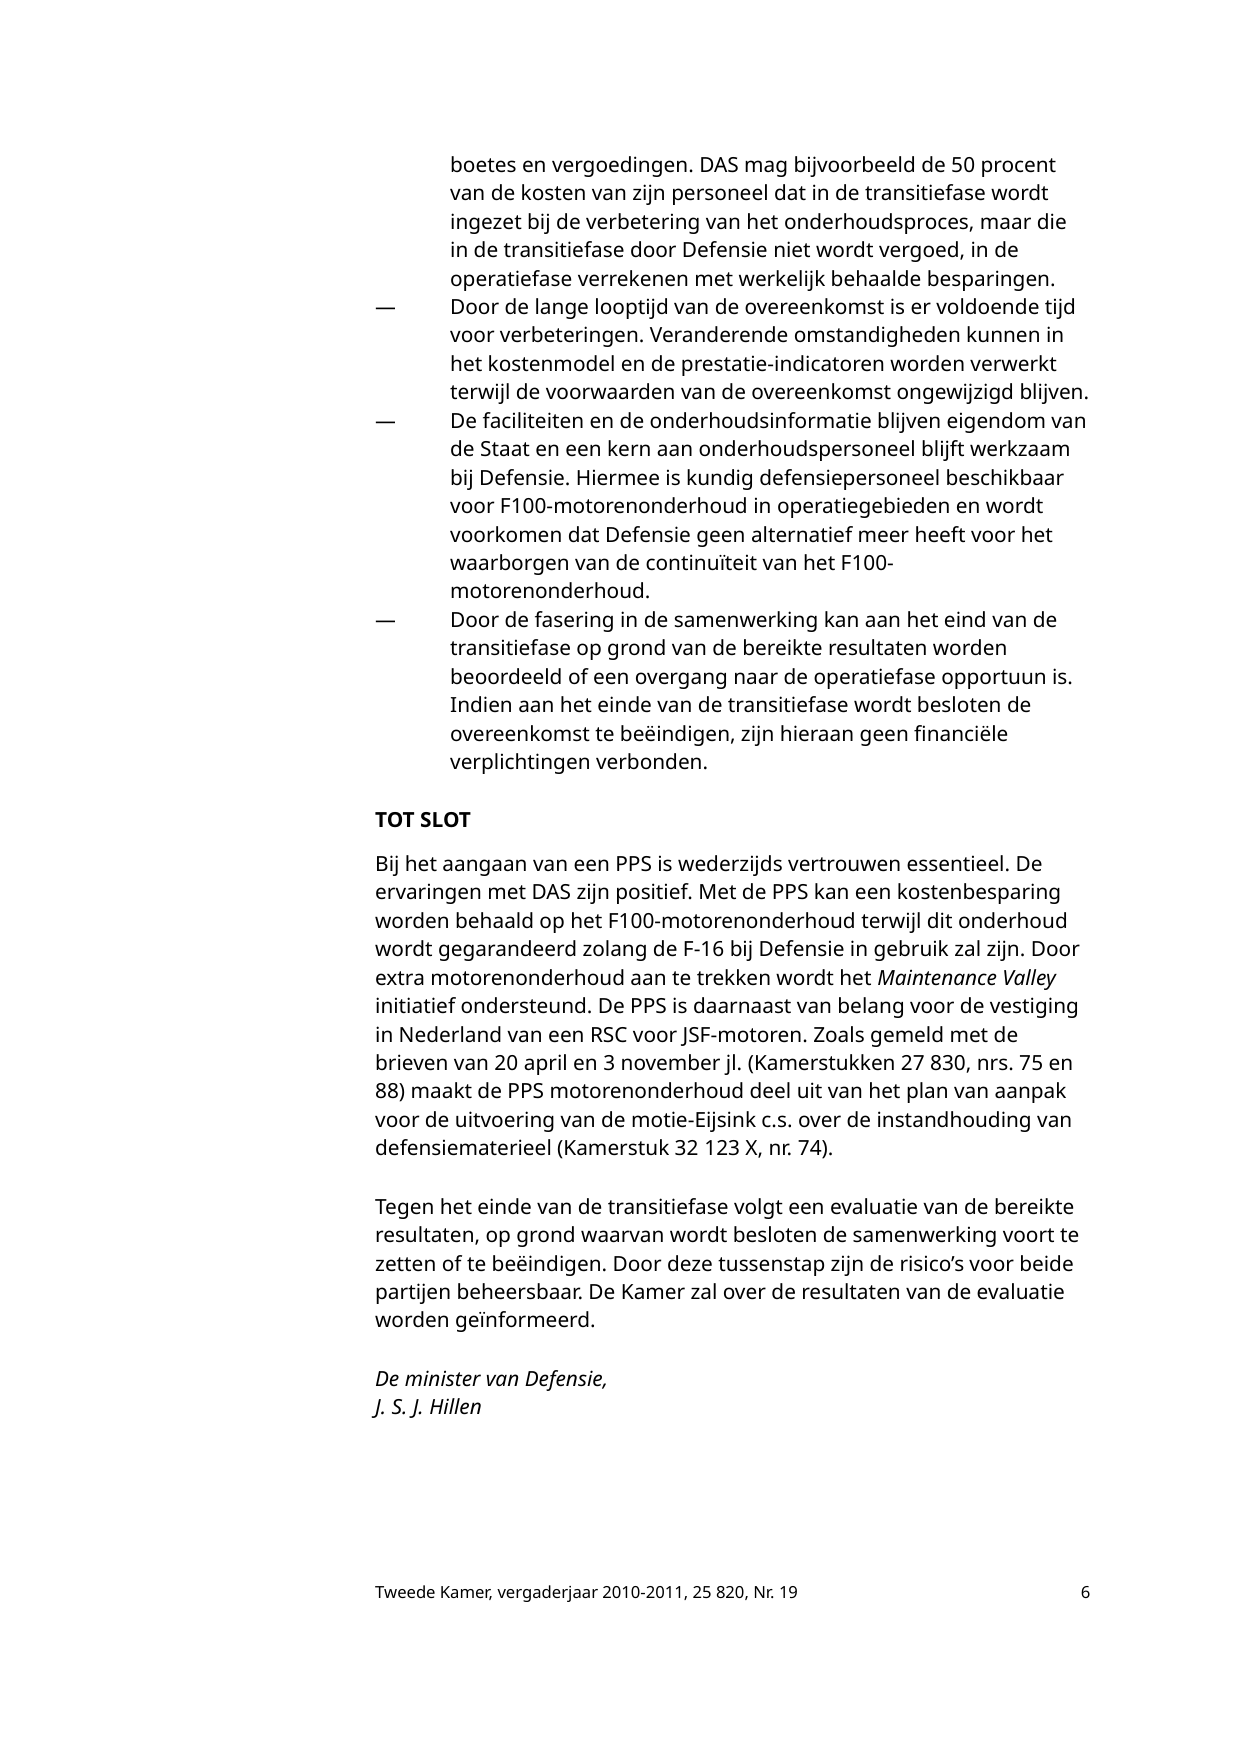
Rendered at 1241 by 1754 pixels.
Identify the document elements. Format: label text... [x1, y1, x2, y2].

text J. S. J. Hillen [375, 1392, 1090, 1421]
text De minister van Defensie, [375, 1364, 1090, 1392]
list boetes en vergoedingen. DAS mag bijvoorbeeld de 50 procent van de kosten van zijn personeel dat in de transitiefase wordt ingezet bij de verbetering van het onderhoudsproces, maar die in de transitiefase door Defensie niet wordt vergoed, in de operatiefase verrekenen met werkelijk behaalde besparingen. [375, 150, 1090, 292]
list Door de fasering in de samenwerking kan aan het eind van de transitiefase op grond van de bereikte resultaten worden beoordeeld of een overgang naar de operatiefase opportuun is. Indien aan het einde van de transitiefase wordt besloten de overeenkomst te beëindigen, zijn hieraan geen financiële verplichtingen verbonden. [375, 605, 1090, 776]
list Door de lange looptijd van de overeenkomst is er voldoende tijd voor verbeteringen. Veranderende omstandigheden kunnen in het kostenmodel en de prestatie-indicatoren worden verwerkt terwijl de voorwaarden van de overeenkomst ongewijzigd blijven. [375, 292, 1090, 406]
text Bij het aangaan van een PPS is wederzijds vertrouwen essentieel. De ervaringen met DAS zijn positief. Met de PPS kan een kostenbesparing worden behaald op het F100-motorenonderhoud terwijl dit onderhoud wordt gegarandeerd zolang de F-16 bij Defensie in gebruik zal zijn. Door extra motorenonderhoud aan te trekken wordt het Maintenance Valley initiatief ondersteund. De PPS is daarnaast van belang voor de vestiging in Nederland van een RSC voor JSF-motoren. Zoals gemeld met de brieven van 20 april en 3 november jl. (Kamerstukken 27 830, nrs. 75 en 88) maakt de PPS motorenonderhoud deel uit van het plan van aanpak voor de uitvoering van de motie-Eijsink c.s. over de instandhouding van defensiematerieel (Kamerstuk 32 123 X, nr. 74). [375, 849, 1090, 1162]
text TOT SLOT [375, 806, 1090, 834]
text Tegen het einde van de transitiefase volgt een evaluatie van de bereikte resultaten, op grond waarvan wordt besloten de samenwerking voort te zetten of te beëindigen. Door deze tussenstap zijn de risico’s voor beide partijen beheersbaar. De Kamer zal over de resultaten van de evaluatie worden geïnformeerd. [375, 1192, 1090, 1334]
list De faciliteiten en de onderhoudsinformatie blijven eigendom van de Staat en een kern aan onderhoudspersoneel blijft werkzaam bij Defensie. Hiermee is kundig defensiepersoneel beschikbaar voor F100-motorenonderhoud in operatiegebieden en wordt voorkomen dat Defensie geen alternatief meer heeft voor het waarborgen van de continuïteit van het F100-motorenonderhoud. [375, 406, 1090, 605]
